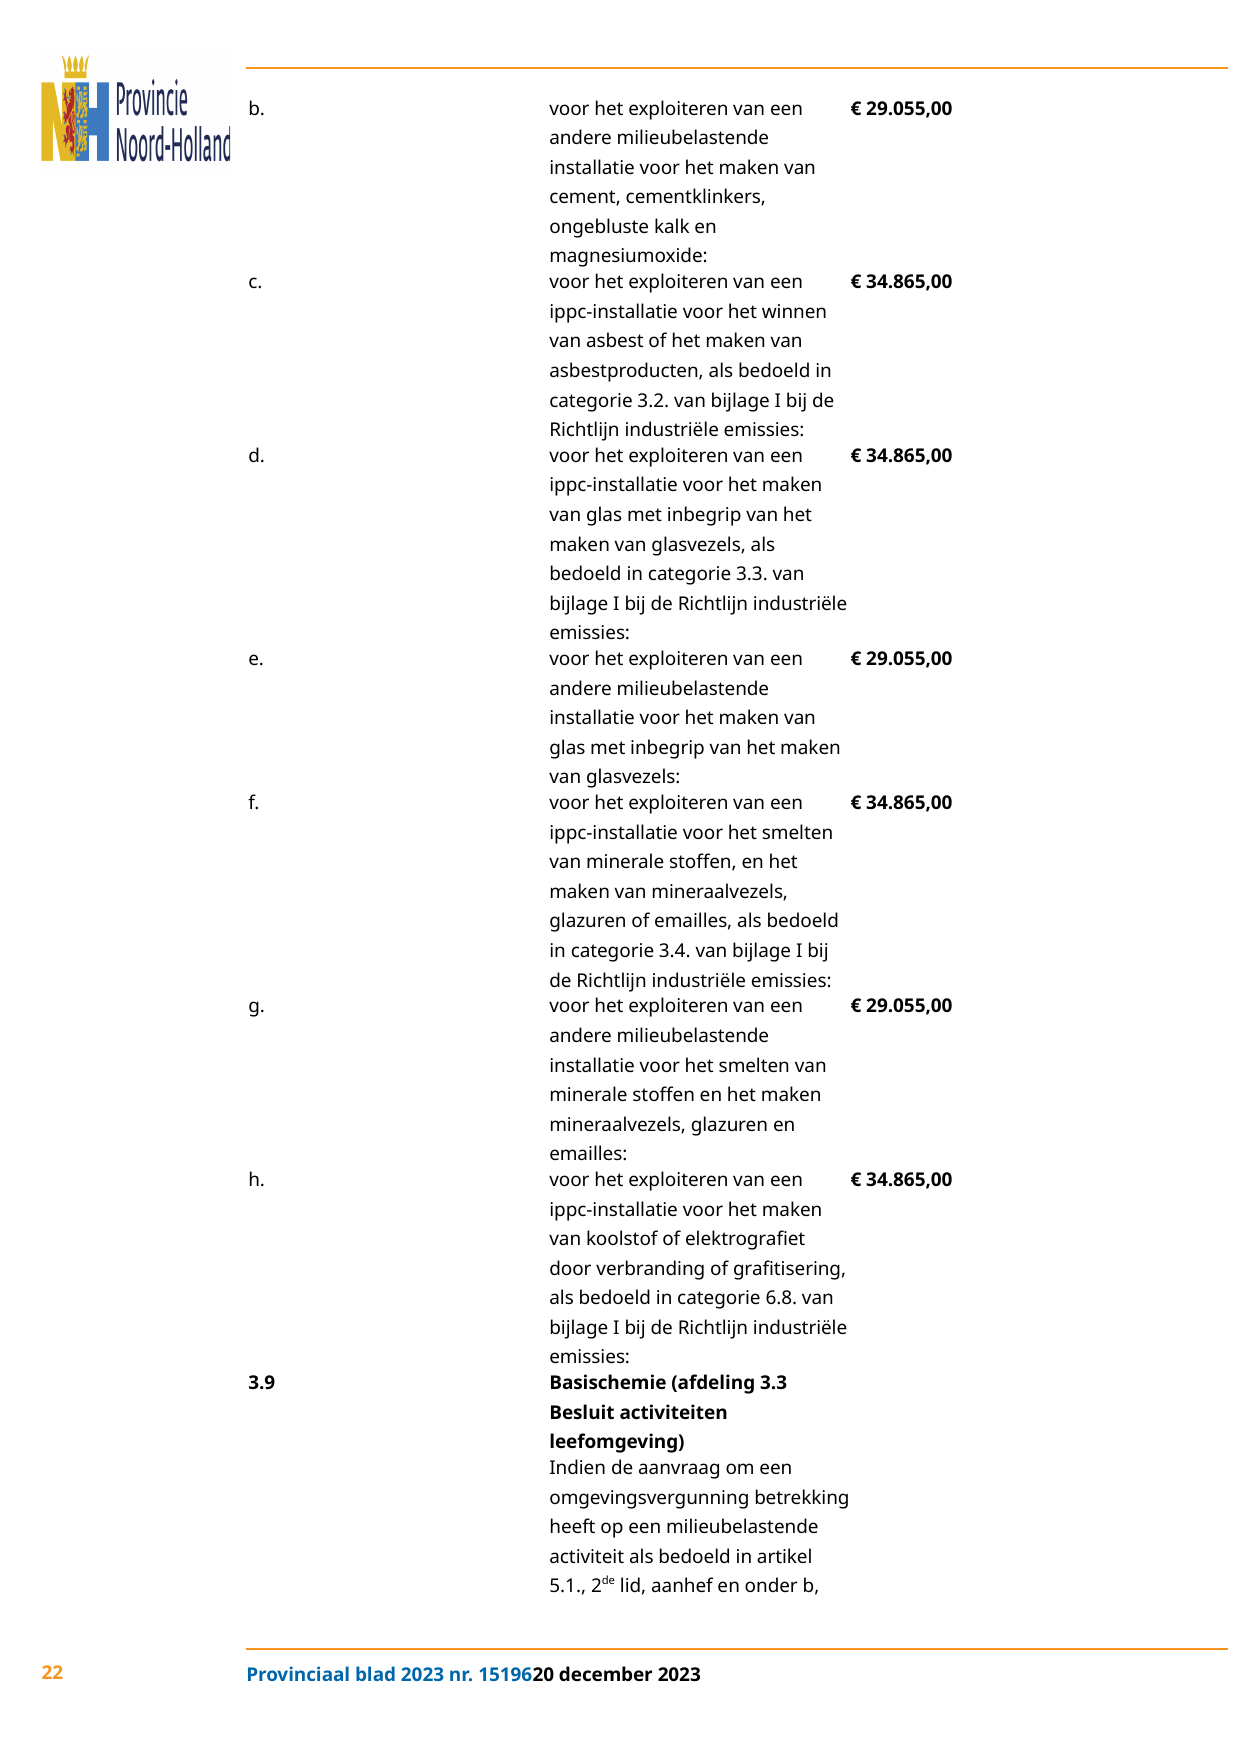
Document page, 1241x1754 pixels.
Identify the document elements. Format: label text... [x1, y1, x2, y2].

table_cell Basischemie (afdeling 3.3 Besluit activiteiten leefomgeving) [549, 1370, 850, 1454]
table_cell € 34.865,00 [850, 789, 1152, 993]
table_cell [850, 1454, 1152, 1598]
table_cell € 29.055,00 [850, 993, 1152, 1166]
table_cell 3.9 [248, 1370, 549, 1454]
table_cell Indien de aanvraag om een omgevingsvergunning betrekking heeft op een milieubelastende activiteit als bedoeld in artikel 5.1., 2de lid, aanhef en onder b, [549, 1454, 850, 1598]
table_cell € 34.865,00 [850, 1166, 1152, 1369]
table_cell voor het exploiteren van een ippc-installatie voor het maken van glas met inbegrip van het maken van glasvezels, als bedoeld in categorie 3.3. van bijlage I bij de Richtlijn industriële emissies: [549, 442, 850, 645]
table_cell g. [248, 993, 549, 1166]
table_cell d. [248, 442, 549, 645]
table_cell voor het exploiteren van een andere milieubelastende installatie voor het maken van glas met inbegrip van het maken van glasvezels: [549, 645, 850, 789]
table_cell [850, 1370, 1152, 1454]
picture [41, 47, 231, 172]
table_cell voor het exploiteren van een ippc-installatie voor het winnen van asbest of het maken van asbestproducten, als bedoeld in categorie 3.2. van bijlage I bij de Richtlijn industriële emissies: [549, 269, 850, 442]
table_cell e. [248, 645, 549, 789]
table_cell h. [248, 1166, 549, 1369]
table_cell voor het exploiteren van een andere milieubelastende installatie voor het smelten van minerale stoffen en het maken mineraalvezels, glazuren en emailles: [549, 993, 850, 1166]
table_cell voor het exploiteren van een ippc-installatie voor het maken van koolstof of elektrografiet door verbranding of grafitisering, als bedoeld in categorie 6.8. van bijlage I bij de Richtlijn industriële emissies: [549, 1166, 850, 1369]
table_cell voor het exploiteren van een andere milieubelastende installatie voor het maken van cement, cementklinkers, ongebluste kalk en magnesiumoxide: [549, 95, 850, 268]
table_cell f. [248, 789, 549, 993]
table_cell € 29.055,00 [850, 95, 1152, 268]
table_cell b. [248, 95, 549, 268]
table_cell € 29.055,00 [850, 645, 1152, 789]
table_cell € 34.865,00 [850, 269, 1152, 442]
table_cell c. [248, 269, 549, 442]
table_cell € 34.865,00 [850, 442, 1152, 645]
table_cell [248, 1454, 549, 1598]
table_cell voor het exploiteren van een ippc-installatie voor het smelten van minerale stoffen, en het maken van mineraalvezels, glazuren of emailles, als bedoeld in categorie 3.4. van bijlage I bij de Richtlijn industriële emissies: [549, 789, 850, 993]
